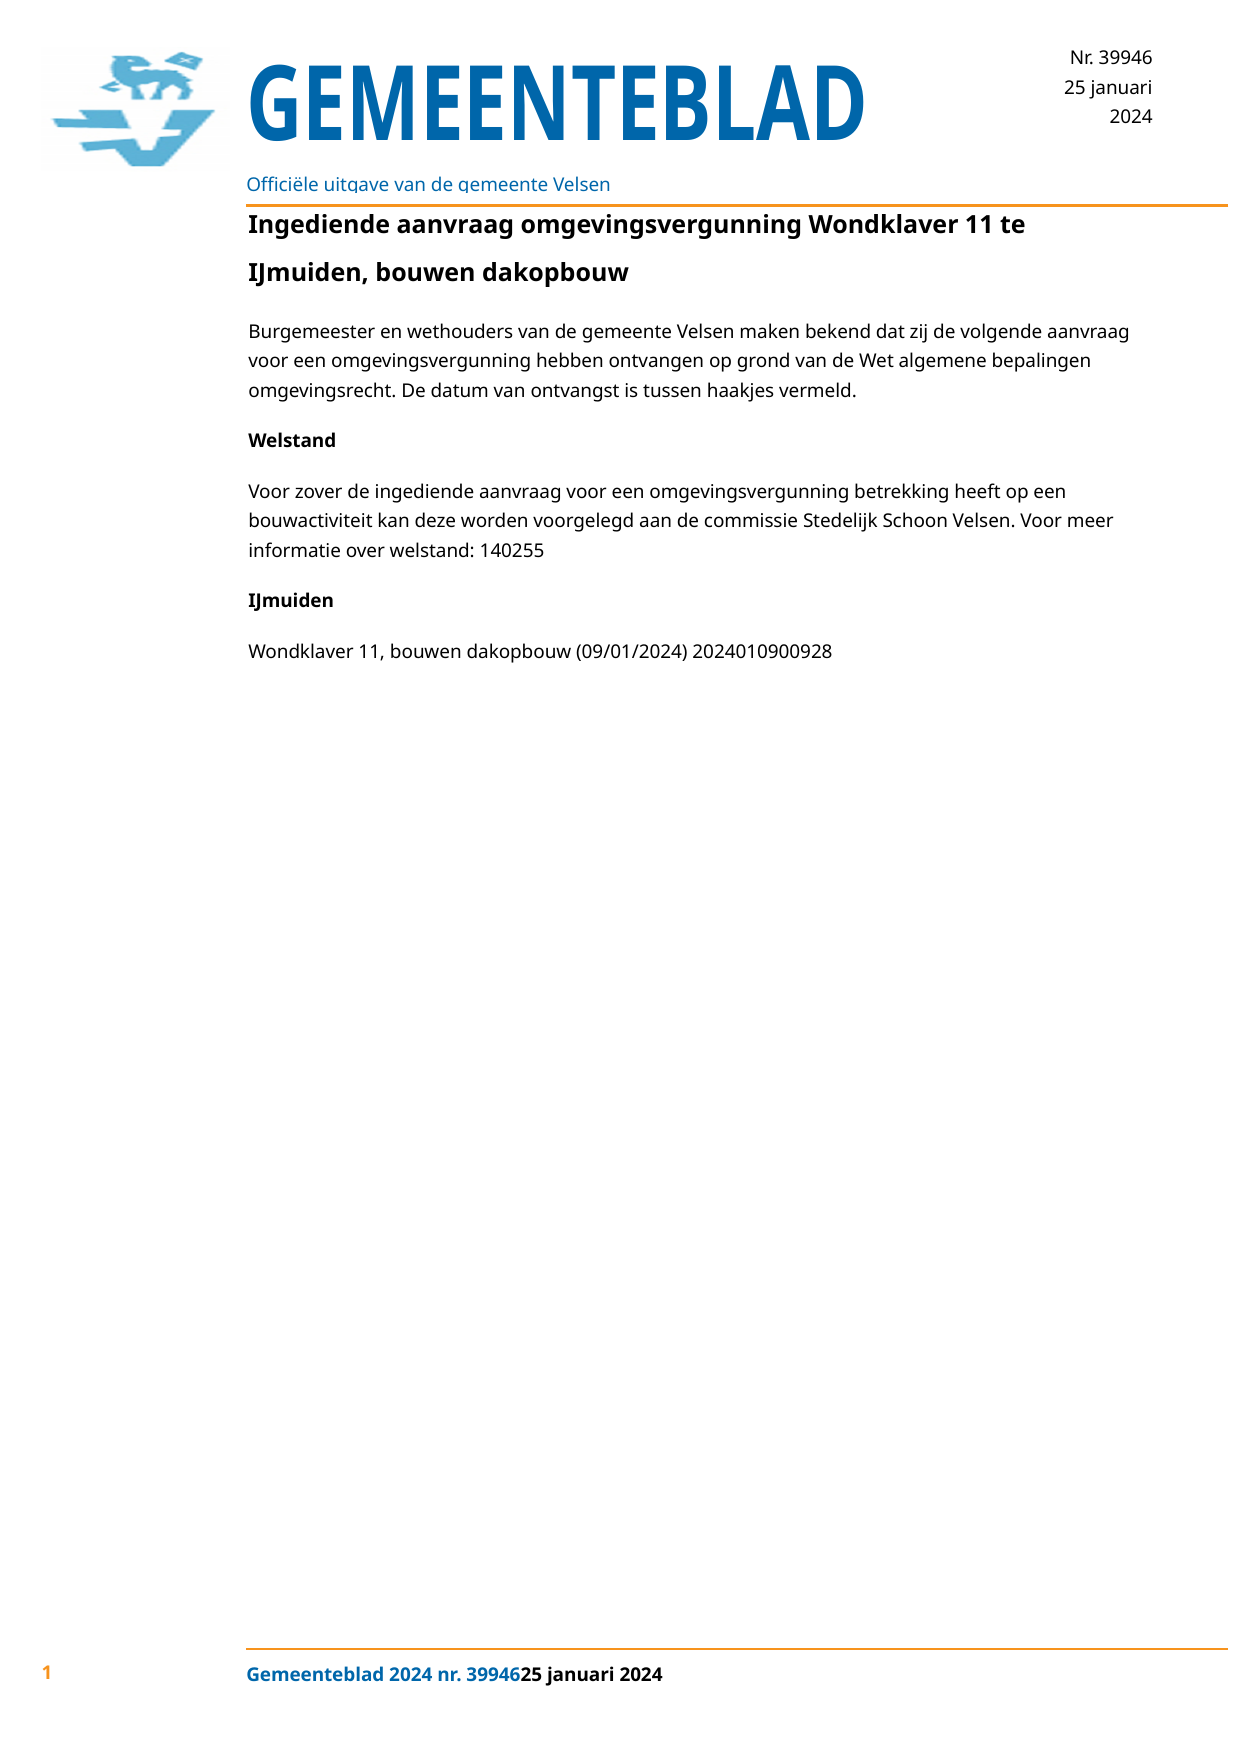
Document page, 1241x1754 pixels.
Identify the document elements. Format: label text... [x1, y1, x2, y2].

text Ingediende aanvraag omgevingsvergunning Wondklaver 11 te IJmuiden, bouwen dakopbouw [248, 207, 1152, 288]
text Burgemeester en wethouders van de gemeente Velsen maken bekend dat zij de volgende aanvraag voor een omgevingsvergunning hebben ontvangen op grond van de Wet algemene bepalingen omgevingsrecht. De datum van ontvangst is tussen haakjes vermeld. [248, 318, 1152, 403]
picture [41, 47, 231, 172]
text Wondklaver 11, bouwen dakopbouw (09/01/2024) 2024010900928 [248, 638, 1152, 664]
text Welstand [248, 427, 1152, 453]
text IJmuiden [248, 587, 1152, 613]
text Voor zover de ingediende aanvraag voor een omgevingsvergunning betrekking heeft op een bouwactiviteit kan deze worden voorgelegd aan de commissie Stedelijk Schoon Velsen. Voor meer informatie over welstand: 140255 [248, 478, 1152, 563]
